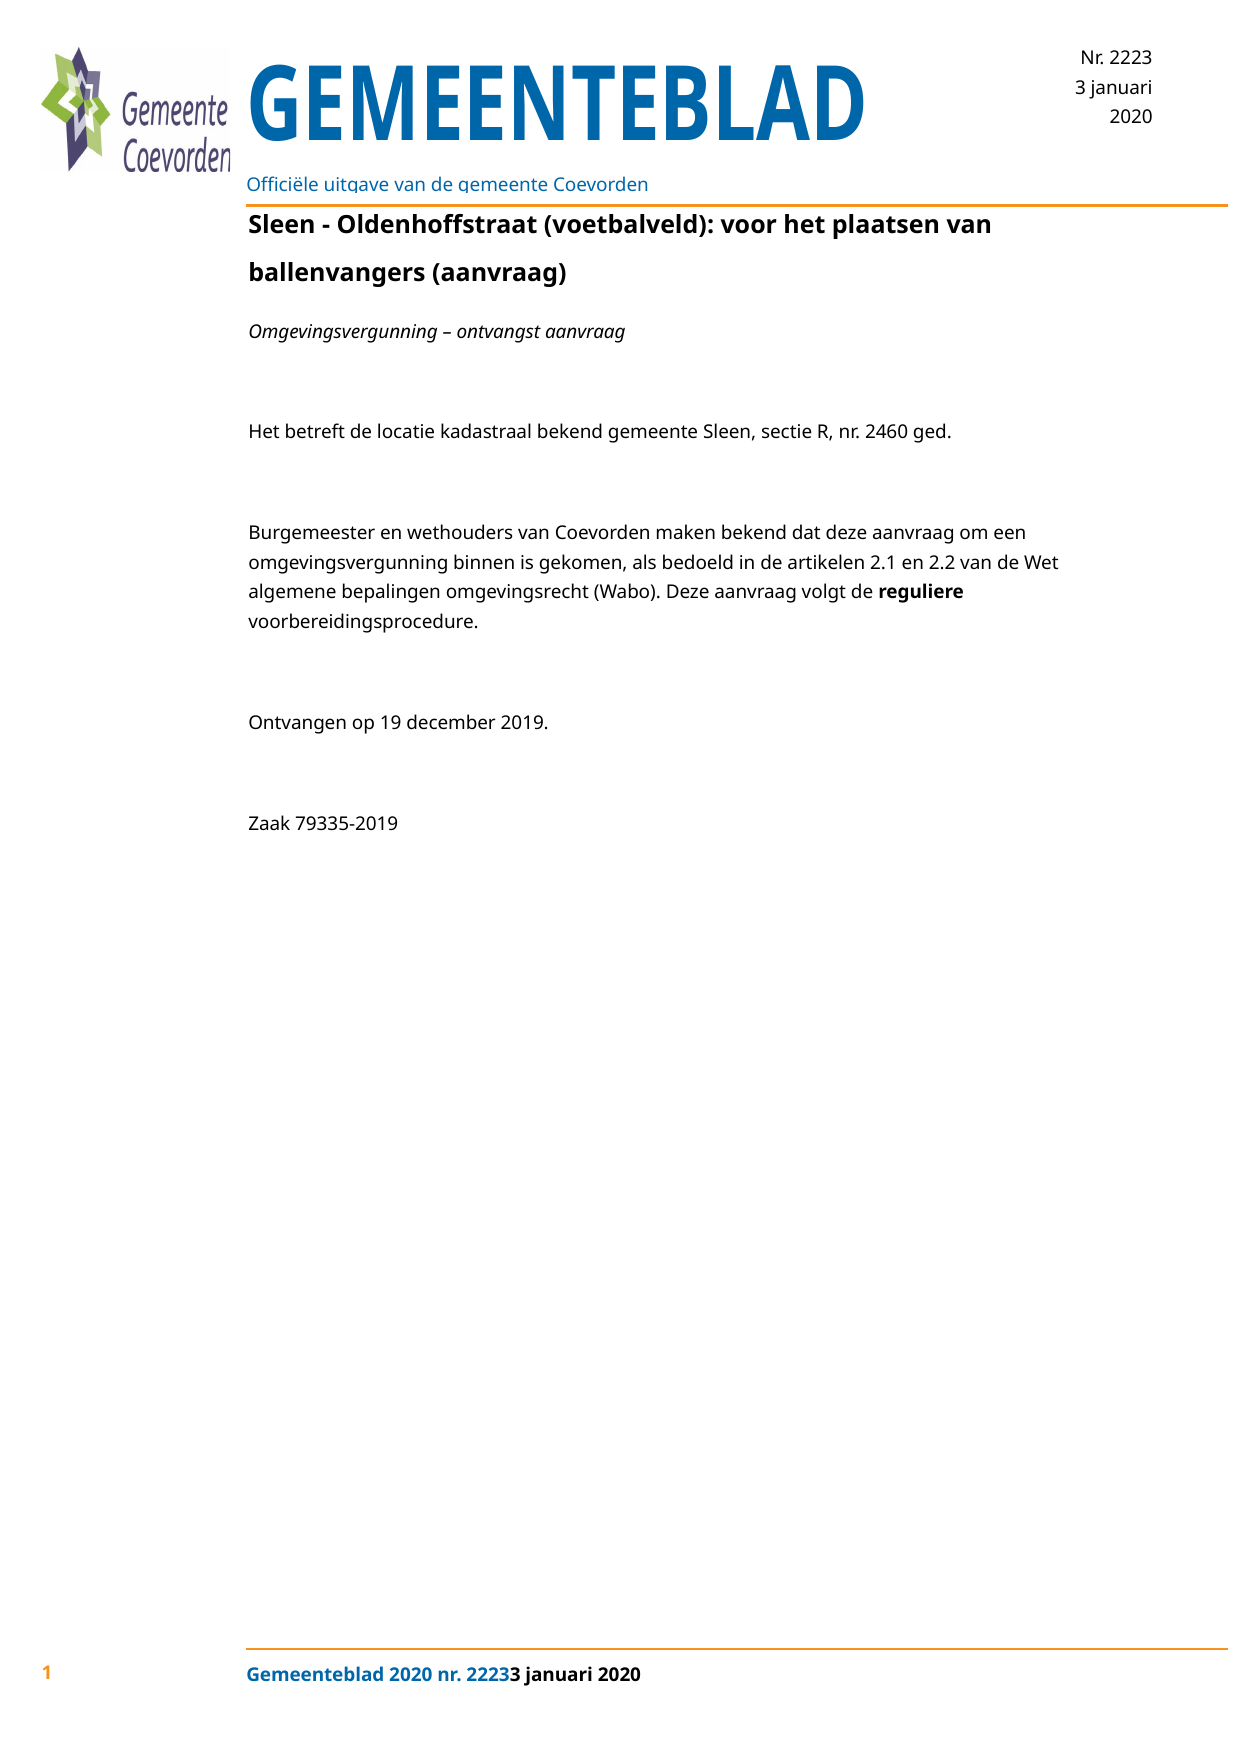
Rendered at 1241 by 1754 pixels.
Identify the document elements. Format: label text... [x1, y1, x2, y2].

text Burgemeester en wethouders van Coevorden maken bekend dat deze aanvraag om een omgevingsvergunning binnen is gekomen, als bedoeld in de artikelen 2.1 en 2.2 van de Wet algemene bepalingen omgevingsrecht (Wabo). Deze aanvraag volgt de reguliere voorbereidingsprocedure. [248, 519, 1152, 634]
text Zaak 79335-2019 [248, 810, 1152, 836]
text Het betreft de locatie kadastraal bekend gemeente Sleen, sectie R, nr. 2460 ged. [248, 419, 1152, 444]
text Omgevingsvergunning – ontvangst aanvraag [248, 318, 1152, 344]
picture [41, 47, 231, 172]
text Sleen - Oldenhoffstraat (voetbalveld): voor het plaatsen van ballenvangers (aanvraag) [248, 207, 1152, 288]
text Ontvangen op 19 december 2019. [248, 709, 1152, 735]
